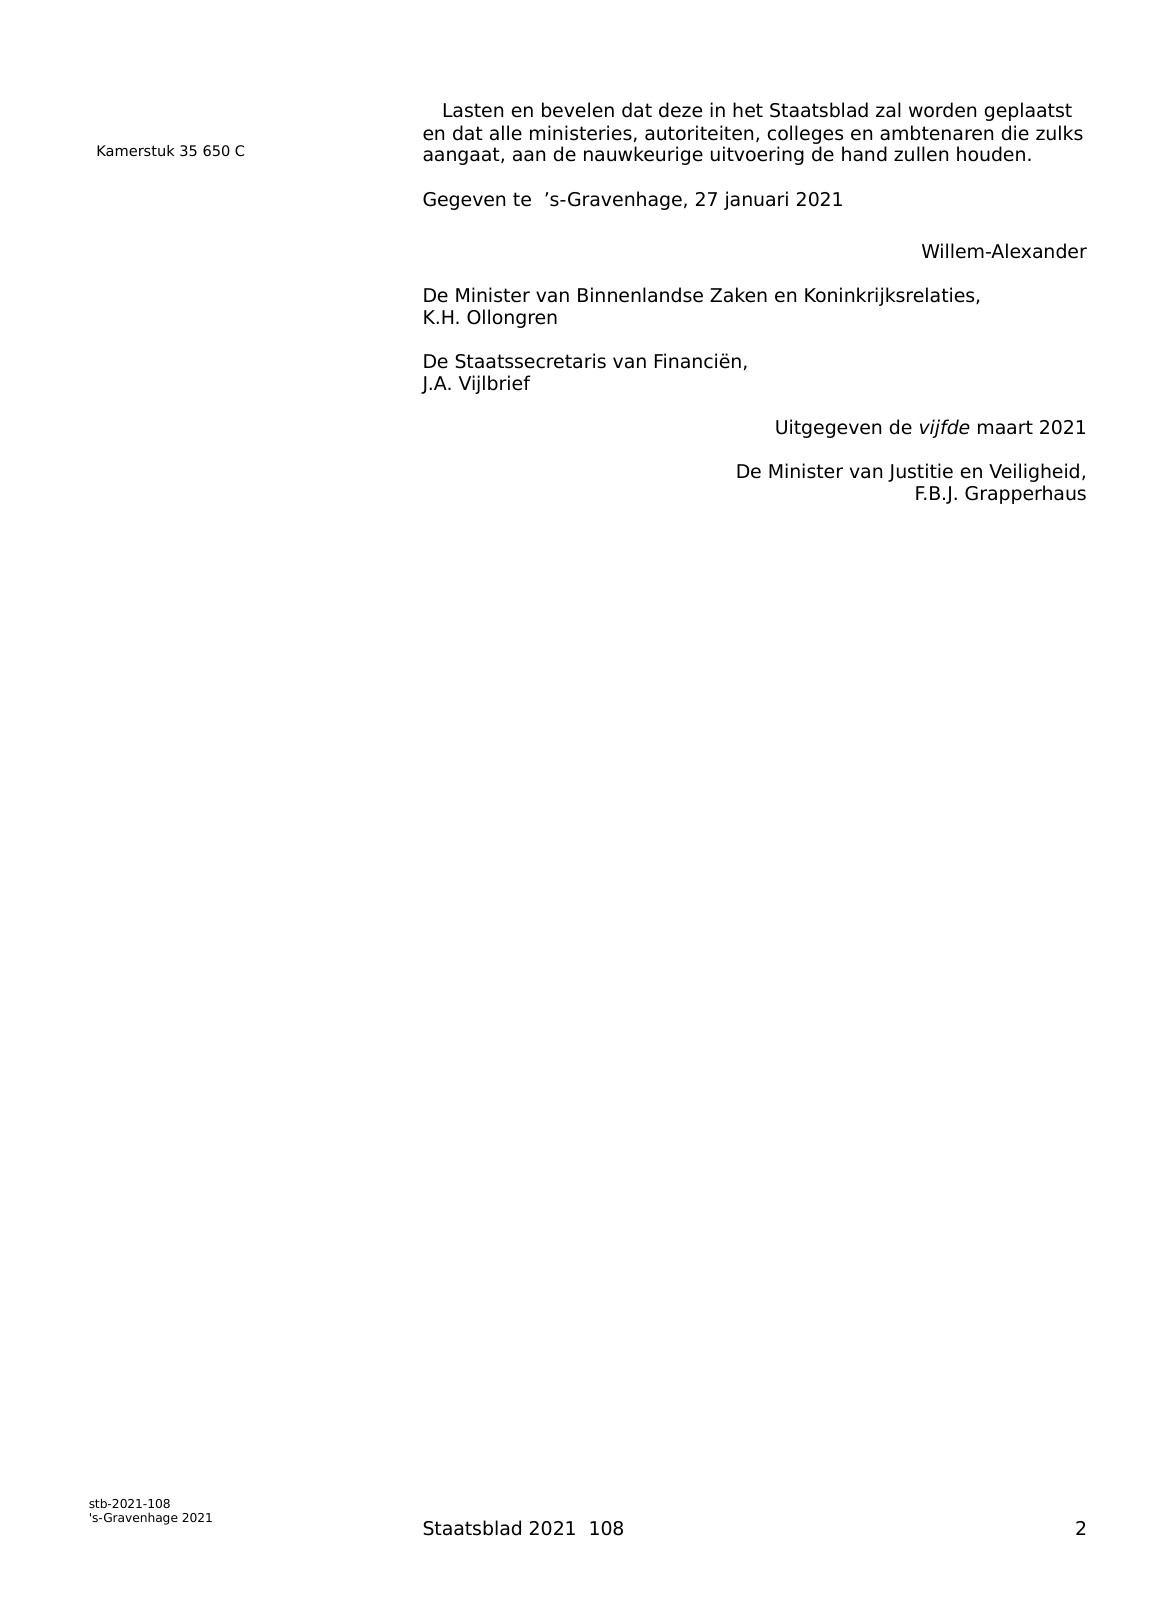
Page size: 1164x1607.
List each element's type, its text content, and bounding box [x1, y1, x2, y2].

text Willem-Alexander [422, 241, 1087, 262]
text De Staatssecretaris van Financiën, J.A. Vijlbrief [422, 351, 1087, 395]
text De Minister van Justitie en Veiligheid, F.B.J. Grapperhaus [422, 461, 1087, 505]
text stb-2021-108 [88, 1497, 323, 1511]
text Gegeven te ’s-Gravenhage, 27 januari 2021 [422, 188, 1087, 211]
text Uitgegeven de vijfde maart 2021 [422, 417, 1087, 439]
text 's-Gravenhage 2021 [88, 1511, 323, 1525]
text Lasten en bevelen dat deze in het Staatsblad zal worden geplaatst en dat alle ministeries, autoriteiten, colleges en ambtenaren die zulks aangaat, aan de nauwkeurige uitvoering de hand zullen houden. [422, 100, 1087, 166]
text Kamerstuk 35 650 C [77, 143, 396, 160]
text De Minister van Binnenlandse Zaken en Koninkrijksrelaties, K.H. Ollongren [422, 285, 1087, 329]
